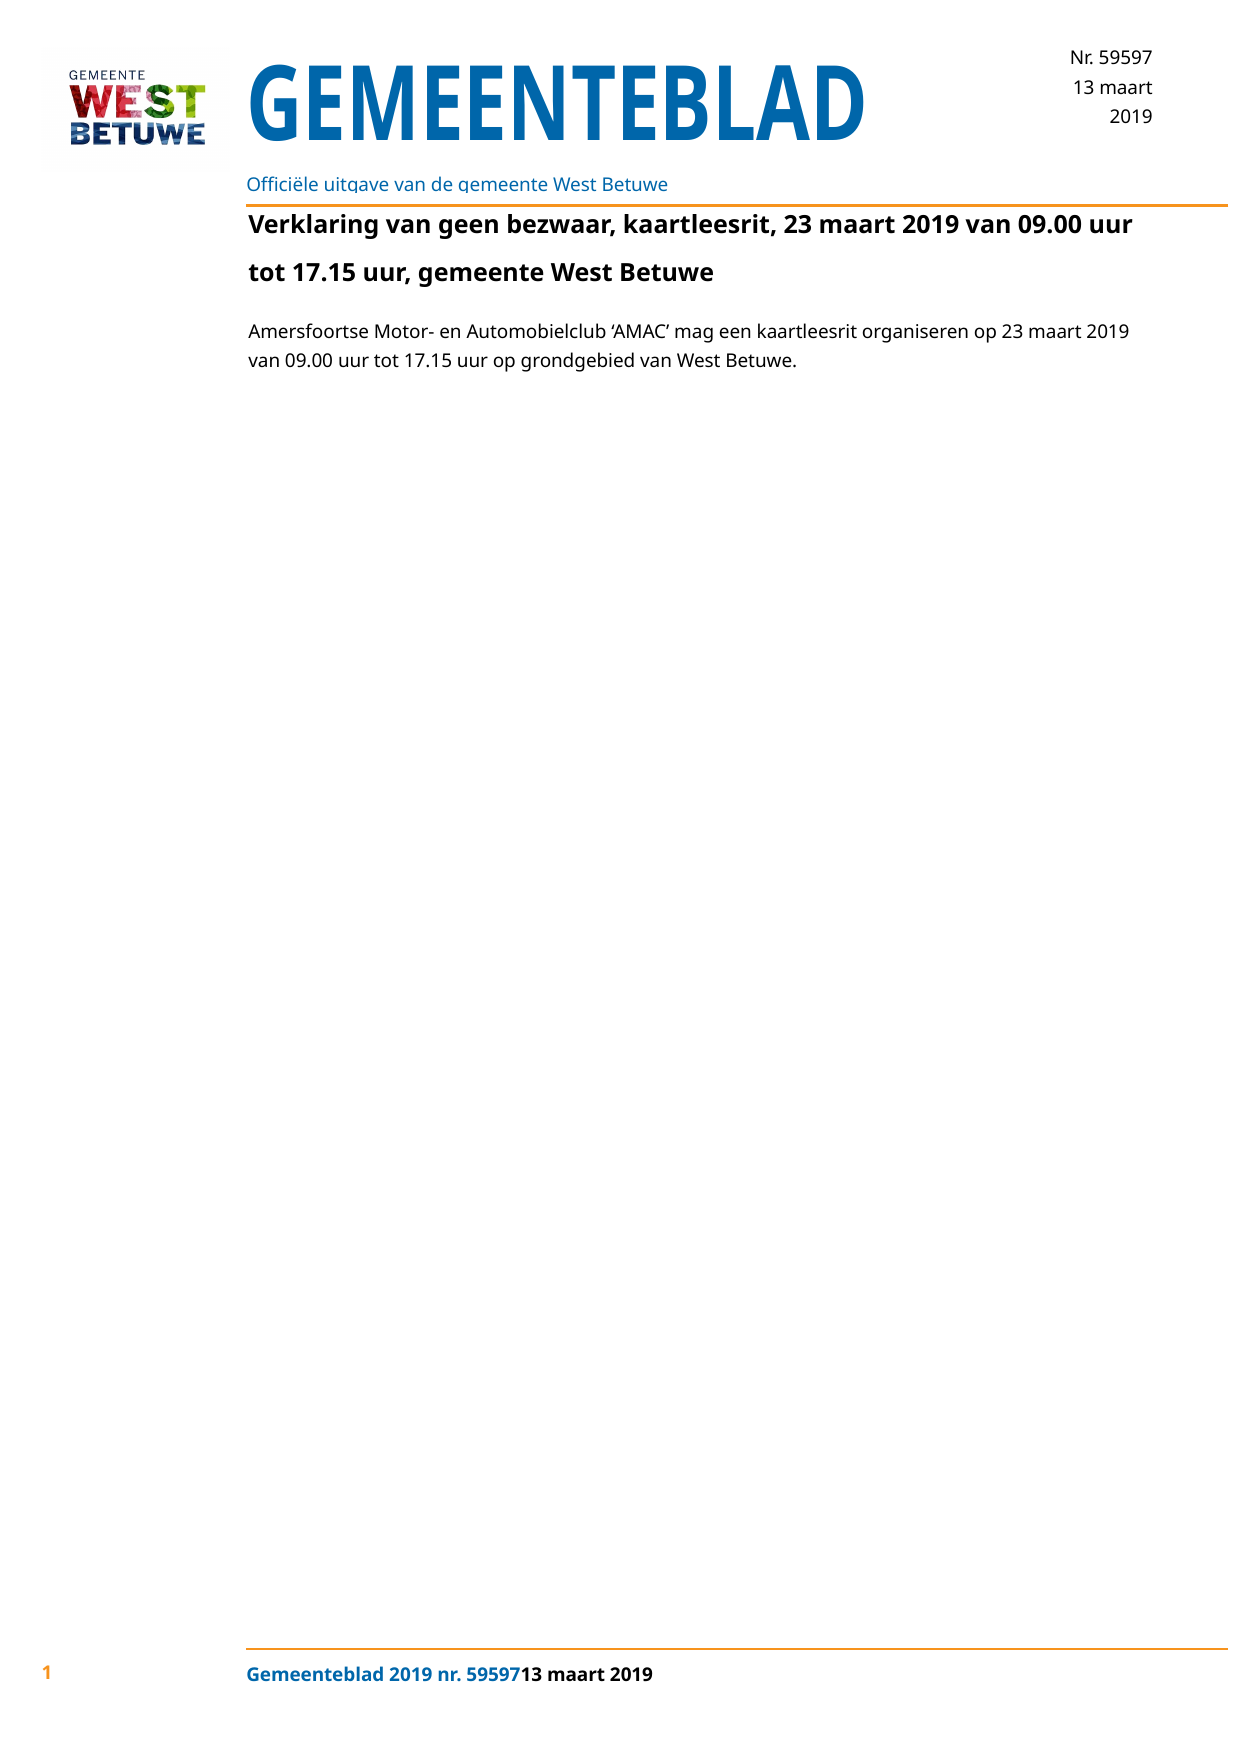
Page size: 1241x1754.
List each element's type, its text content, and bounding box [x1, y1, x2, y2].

text Verklaring van geen bezwaar, kaartleesrit, 23 maart 2019 van 09.00 uur tot 17.15 uur, gemeente West Betuwe [248, 207, 1152, 288]
text Amersfoortse Motor- en Automobielclub ‘AMAC’ mag een kaartleesrit organiseren op 23 maart 2019 van 09.00 uur tot 17.15 uur op grondgebied van West Betuwe. [248, 318, 1152, 373]
picture [41, 47, 231, 172]
